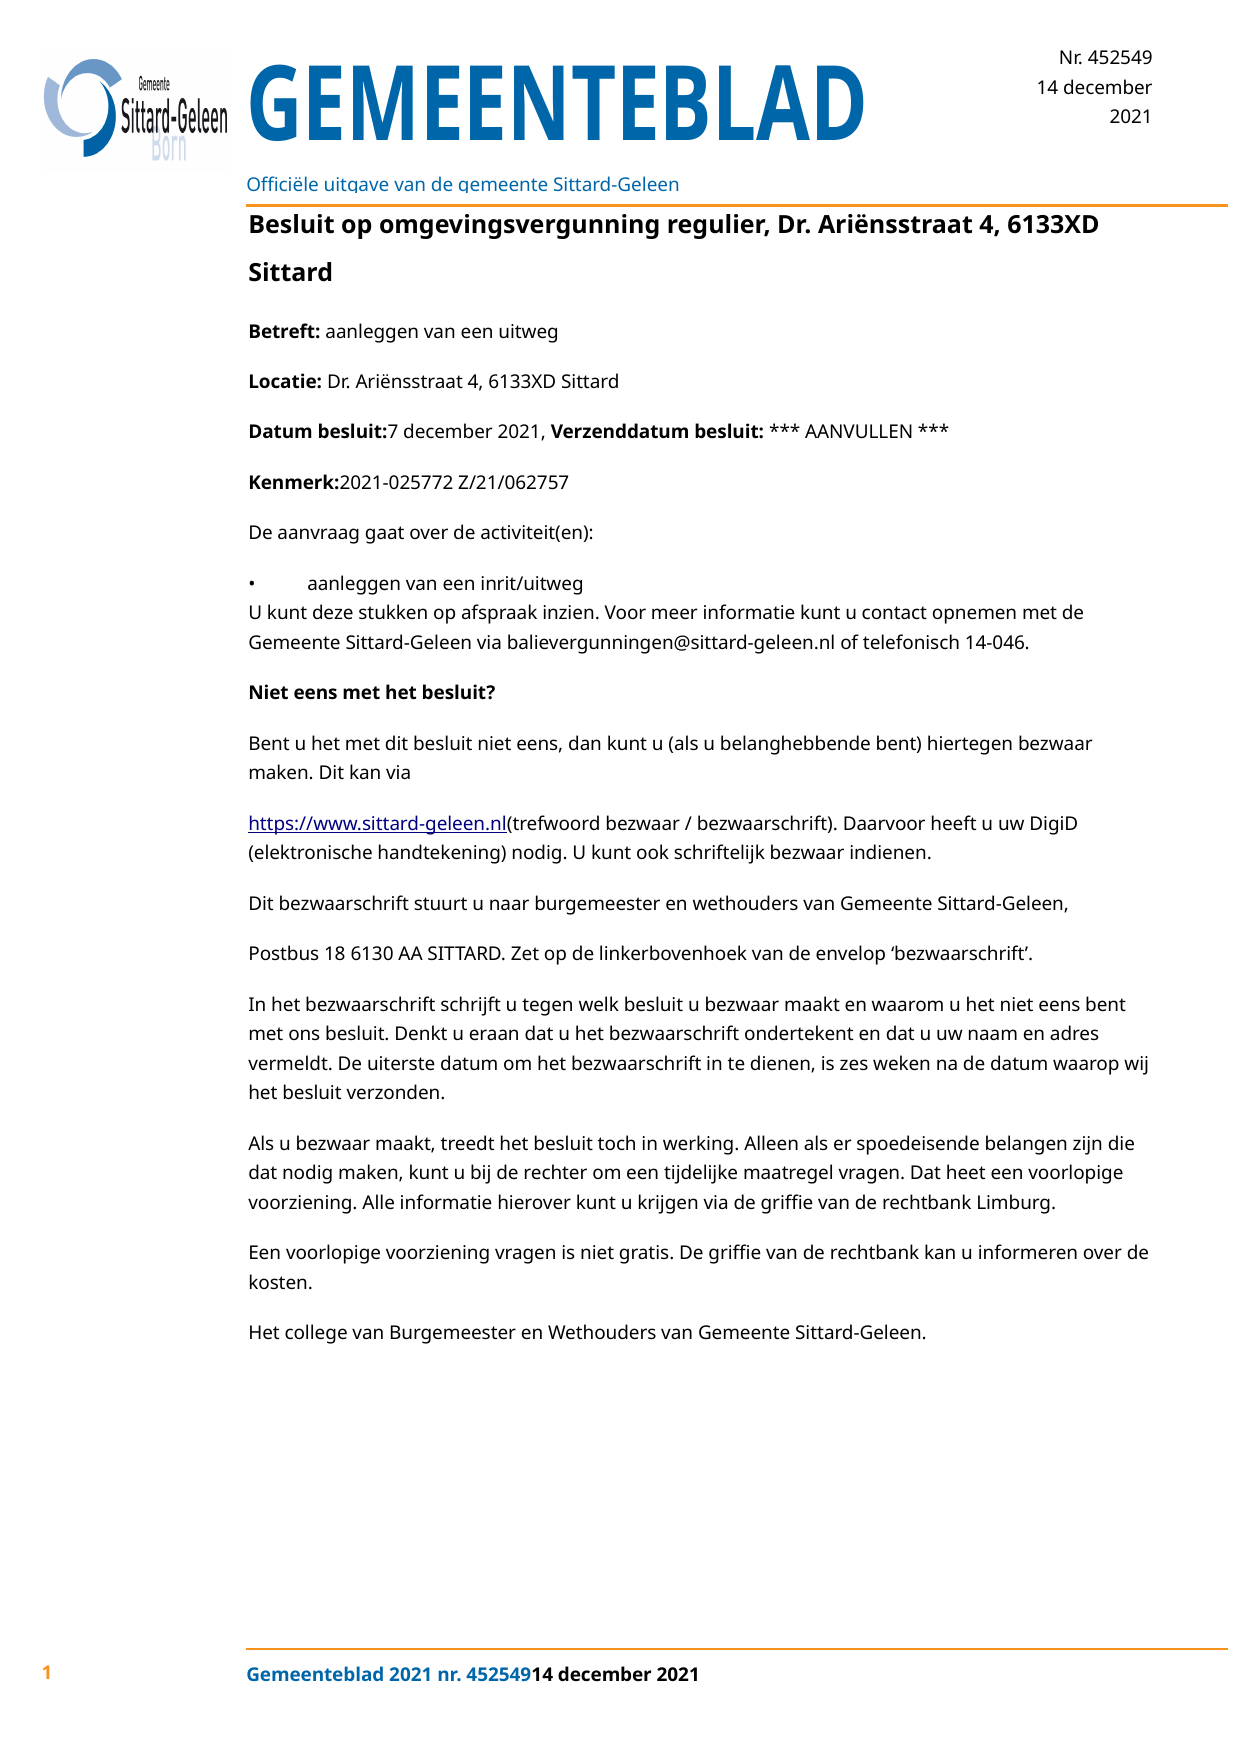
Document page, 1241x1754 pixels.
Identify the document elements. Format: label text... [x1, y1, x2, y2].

text https://www.sittard-geleen.nl(trefwoord bezwaar / bezwaarschrift). Daarvoor heeft u uw DigiD (elektronische handtekening) nodig. U kunt ook schriftelijk bezwaar indienen. [248, 810, 1152, 865]
text Postbus 18 6130 AA SITTARD. Zet op de linkerbovenhoek van de envelop ‘bezwaarschrift’. [248, 940, 1152, 966]
text Kenmerk:2021-025772 Z/21/062757 [248, 469, 1152, 495]
text Besluit op omgevingsvergunning regulier, Dr. Ariënsstraat 4, 6133XD Sittard [248, 207, 1152, 288]
text Dit bezwaarschrift stuurt u naar burgemeester en wethouders van Gemeente Sittard-Geleen, [248, 890, 1152, 916]
list aanleggen van een inrit/uitweg [248, 570, 1152, 596]
text Locatie: Dr. Ariënsstraat 4, 6133XD Sittard [248, 368, 1152, 394]
text Niet eens met het besluit? [248, 679, 1152, 705]
text U kunt deze stukken op afspraak inzien. Voor meer informatie kunt u contact opnemen met de Gemeente Sittard-Geleen via balievergunningen@sittard-geleen.nl of telefonisch 14-046. [248, 599, 1152, 655]
picture [41, 47, 231, 172]
text Bent u het met dit besluit niet eens, dan kunt u (als u belanghebbende bent) hiertegen bezwaar maken. Dit kan via [248, 730, 1152, 785]
text Het college van Burgemeester en Wethouders van Gemeente Sittard-Geleen. [248, 1319, 1152, 1345]
text De aanvraag gaat over de activiteit(en): [248, 519, 1152, 545]
text Betreft: aanleggen van een uitweg [248, 318, 1152, 344]
text Datum besluit:7 december 2021, Verzenddatum besluit: *** AANVULLEN *** [248, 419, 1152, 444]
text Als u bezwaar maakt, treedt het besluit toch in werking. Alleen als er spoedeisende belangen zijn die dat nodig maken, kunt u bij de rechter om een tijdelijke maatregel vragen. Dat heet een voorlopige voorziening. Alle informatie hierover kunt u krijgen via de griffie van de rechtbank Limburg. [248, 1130, 1152, 1215]
text Een voorlopige voorziening vragen is niet gratis. De griffie van de rechtbank kan u informeren over de kosten. [248, 1239, 1152, 1295]
text In het bezwaarschrift schrijft u tegen welk besluit u bezwaar maakt en waarom u het niet eens bent met ons besluit. Denkt u eraan dat u het bezwaarschrift ondertekent en dat u uw naam en adres vermeldt. De uiterste datum om het bezwaarschrift in te dienen, is zes weken na de datum waarop wij het besluit verzonden. [248, 991, 1152, 1105]
